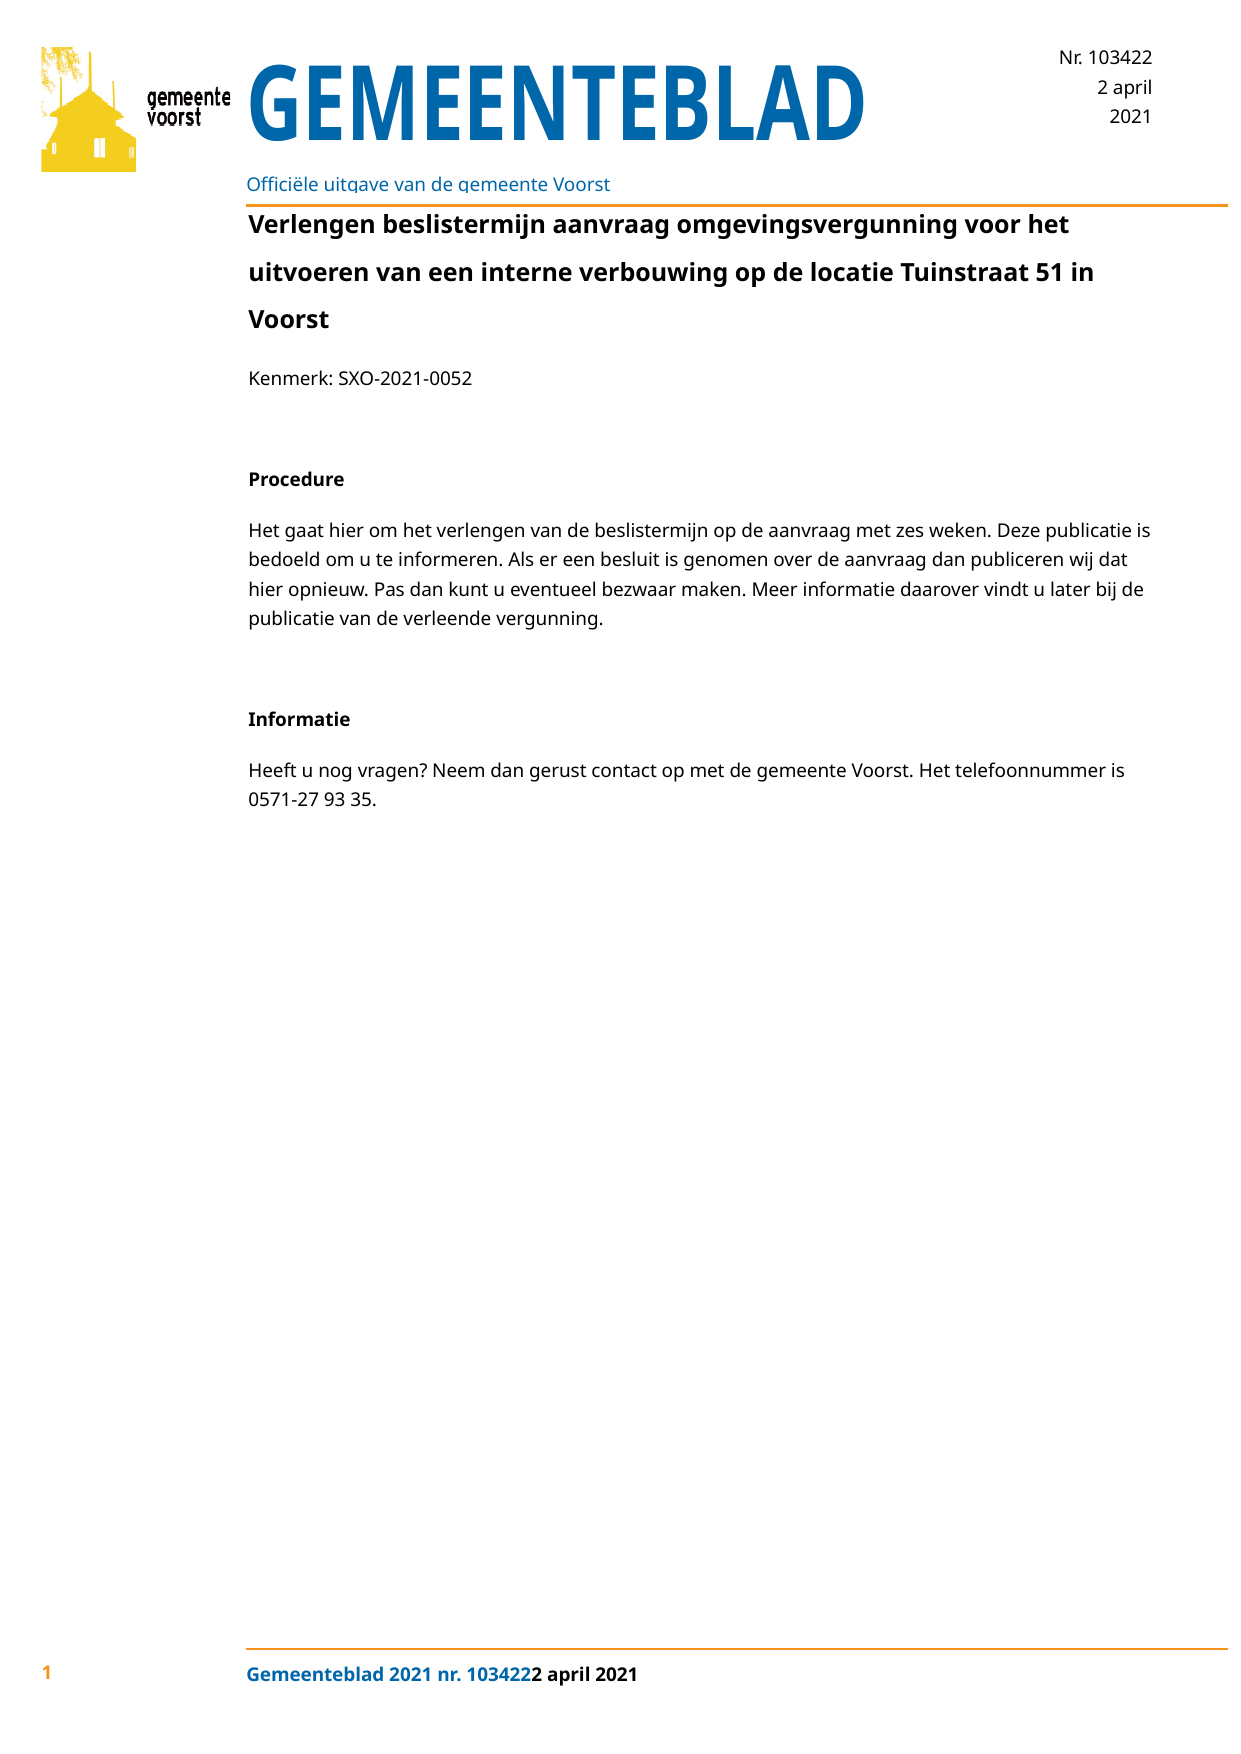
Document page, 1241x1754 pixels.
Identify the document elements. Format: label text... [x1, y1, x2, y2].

text Het gaat hier om het verlengen van de beslistermijn op de aanvraag met zes weken. Deze publicatie is bedoeld om u te informeren. Als er een besluit is genomen over de aanvraag dan publiceren wij dat hier opnieuw. Pas dan kunt u eventueel bezwaar maken. Meer informatie daarover vindt u later bij de publicatie van de verleende vergunning. [248, 517, 1152, 631]
text Informatie [248, 706, 1152, 732]
text Kenmerk: SXO-2021-0052 [248, 366, 1152, 391]
picture [41, 47, 231, 172]
text Verlengen beslistermijn aanvraag omgevingsvergunning voor het uitvoeren van een interne verbouwing op de locatie Tuinstraat 51 in Voorst [248, 207, 1152, 336]
text Heeft u nog vragen? Neem dan gerust contact op met de gemeente Voorst. Het telefoonnummer is 0571-27 93 35. [248, 757, 1152, 812]
text Procedure [248, 466, 1152, 492]
